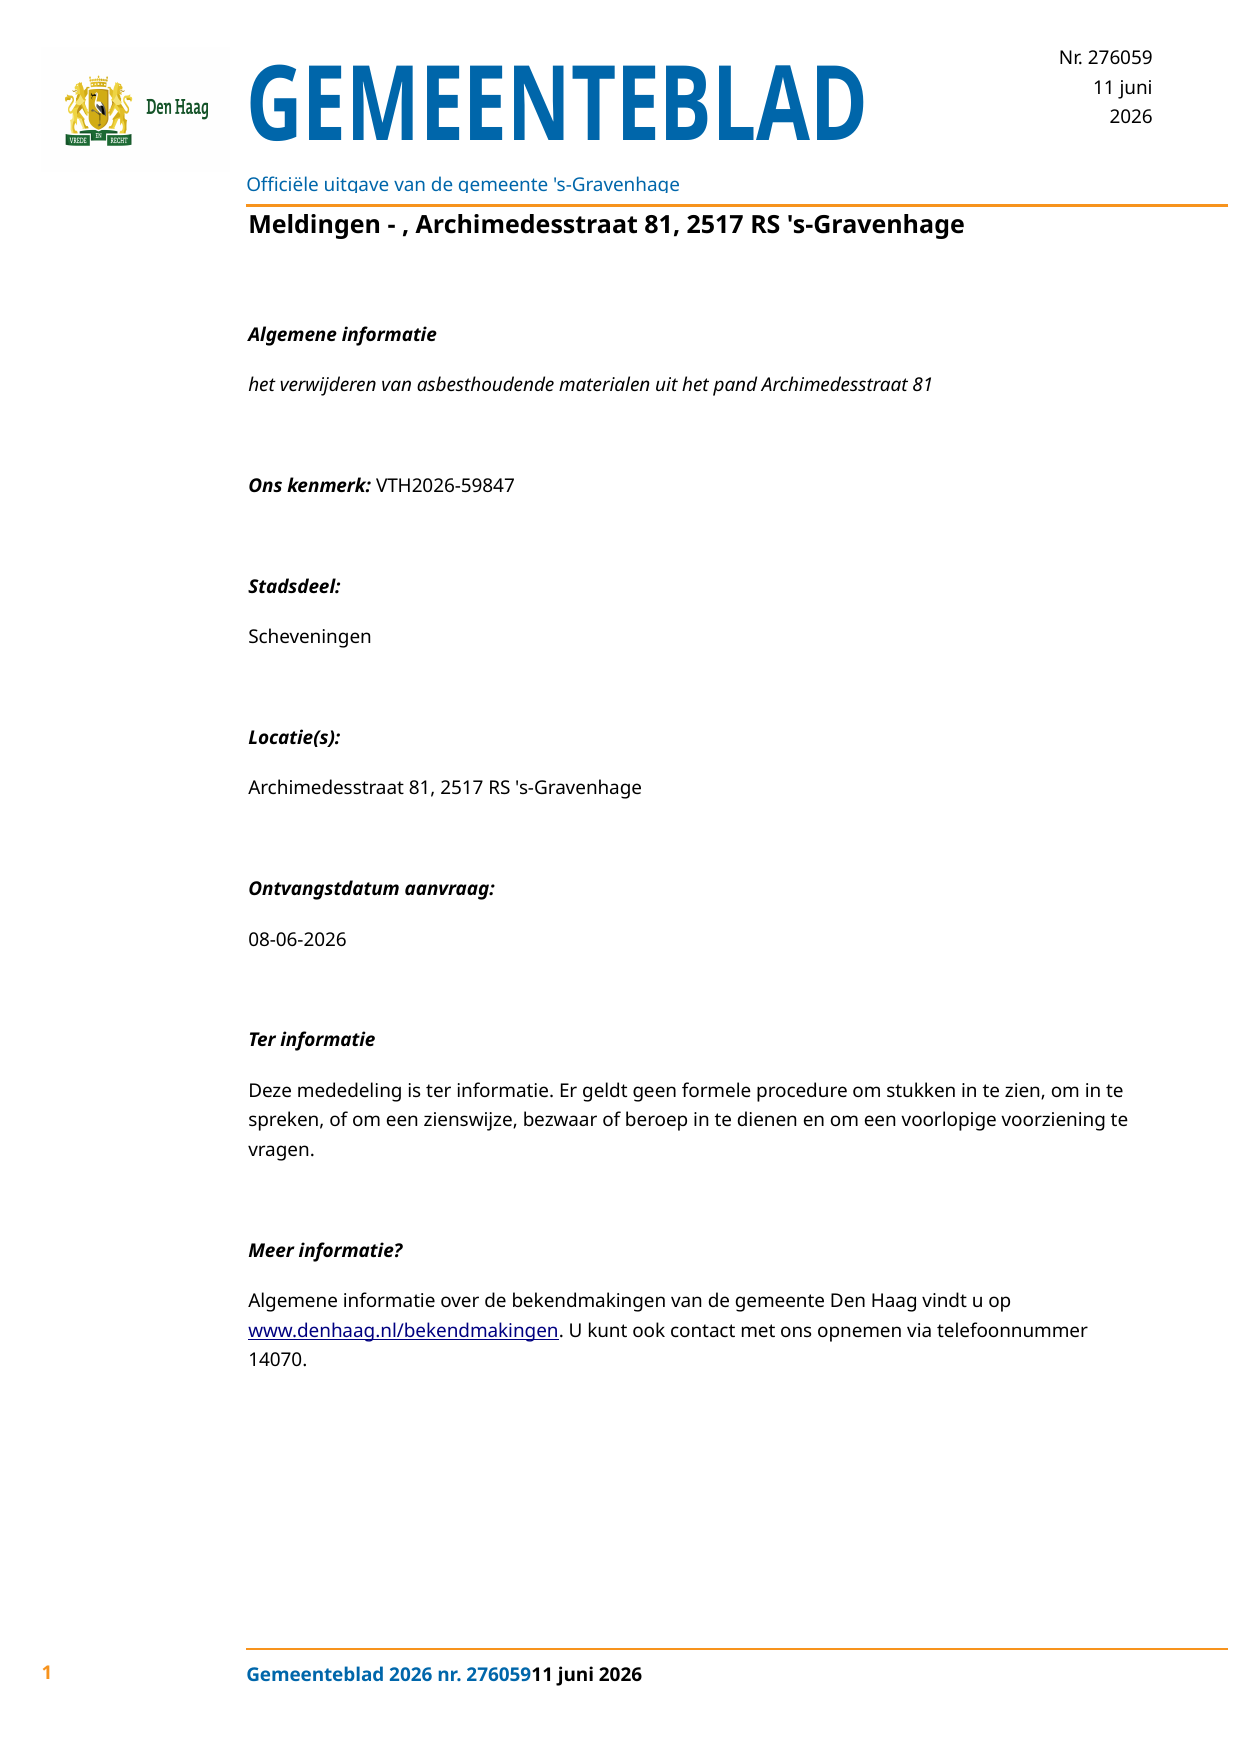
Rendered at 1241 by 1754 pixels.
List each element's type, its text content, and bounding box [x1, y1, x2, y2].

picture [41, 47, 231, 172]
text Meer informatie? [248, 1237, 1152, 1263]
text Meldingen - , Archimedesstraat 81, 2517 RS 's-Gravenhage [248, 207, 1152, 241]
text Archimedesstraat 81, 2517 RS 's-Gravenhage [248, 774, 1152, 800]
text Ons kenmerk: VTH2026-59847 [248, 472, 1152, 498]
text Ontvangstdatum aanvraag: [248, 875, 1152, 901]
text Scheveningen [248, 623, 1152, 649]
text Locatie(s): [248, 724, 1152, 750]
text Algemene informatie over de bekendmakingen van de gemeente Den Haag vindt u op www.denhaag.nl/bekendmakingen. U kunt ook contact met ons opnemen via telefoonnummer 14070. [248, 1287, 1152, 1372]
text Ter informatie [248, 1027, 1152, 1052]
text Algemene informatie [248, 321, 1152, 346]
text Deze mededeling is ter informatie. Er geldt geen formele procedure om stukken in te zien, om in te spreken, of om een zienswijze, bezwaar of beroep in te dienen en om een voorlopige voorziening te vragen. [248, 1077, 1152, 1162]
text 08-06-2026 [248, 926, 1152, 951]
text Stadsdeel: [248, 573, 1152, 598]
text het verwijderen van asbesthoudende materialen uit het pand Archimedesstraat 81 [248, 371, 1152, 397]
